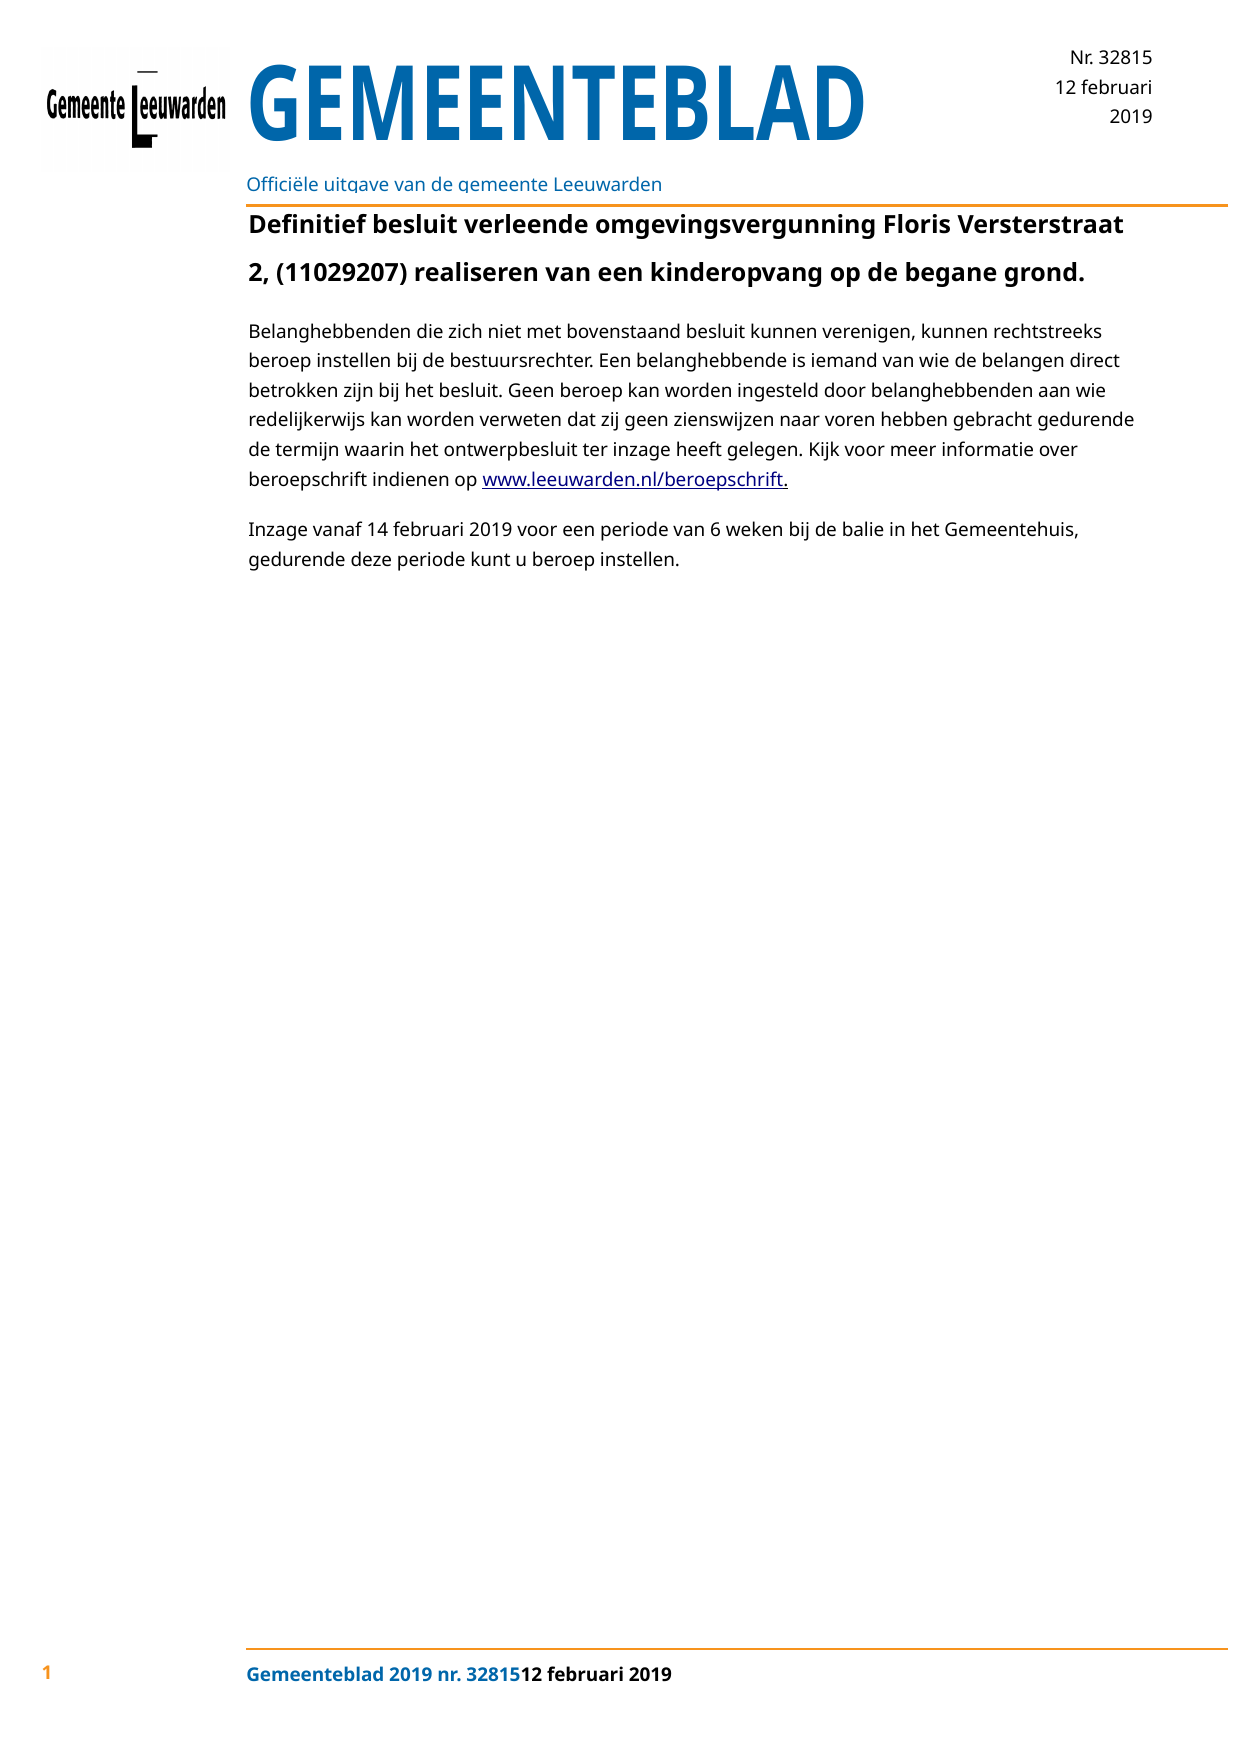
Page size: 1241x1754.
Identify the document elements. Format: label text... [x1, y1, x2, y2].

picture [41, 47, 231, 172]
text Inzage vanaf 14 februari 2019 voor een periode van 6 weken bij de balie in het Gemeentehuis, gedurende deze periode kunt u beroep instellen. [248, 516, 1152, 572]
text Belanghebbenden die zich niet met bovenstaand besluit kunnen verenigen, kunnen rechtstreeks beroep instellen bij de bestuursrechter. Een belanghebbende is iemand van wie de belangen direct betrokken zijn bij het besluit. Geen beroep kan worden ingesteld door belanghebbenden aan wie redelijkerwijs kan worden verweten dat zij geen zienswijzen naar voren hebben gebracht gedurende de termijn waarin het ontwerpbesluit ter inzage heeft gelegen. Kijk voor meer informatie over beroepschrift indienen op www.leeuwarden.nl/beroepschrift. [248, 318, 1152, 492]
text Definitief besluit verleende omgevingsvergunning Floris Versterstraat 2, (11029207) realiseren van een kinderopvang op de begane grond. [248, 207, 1152, 288]
